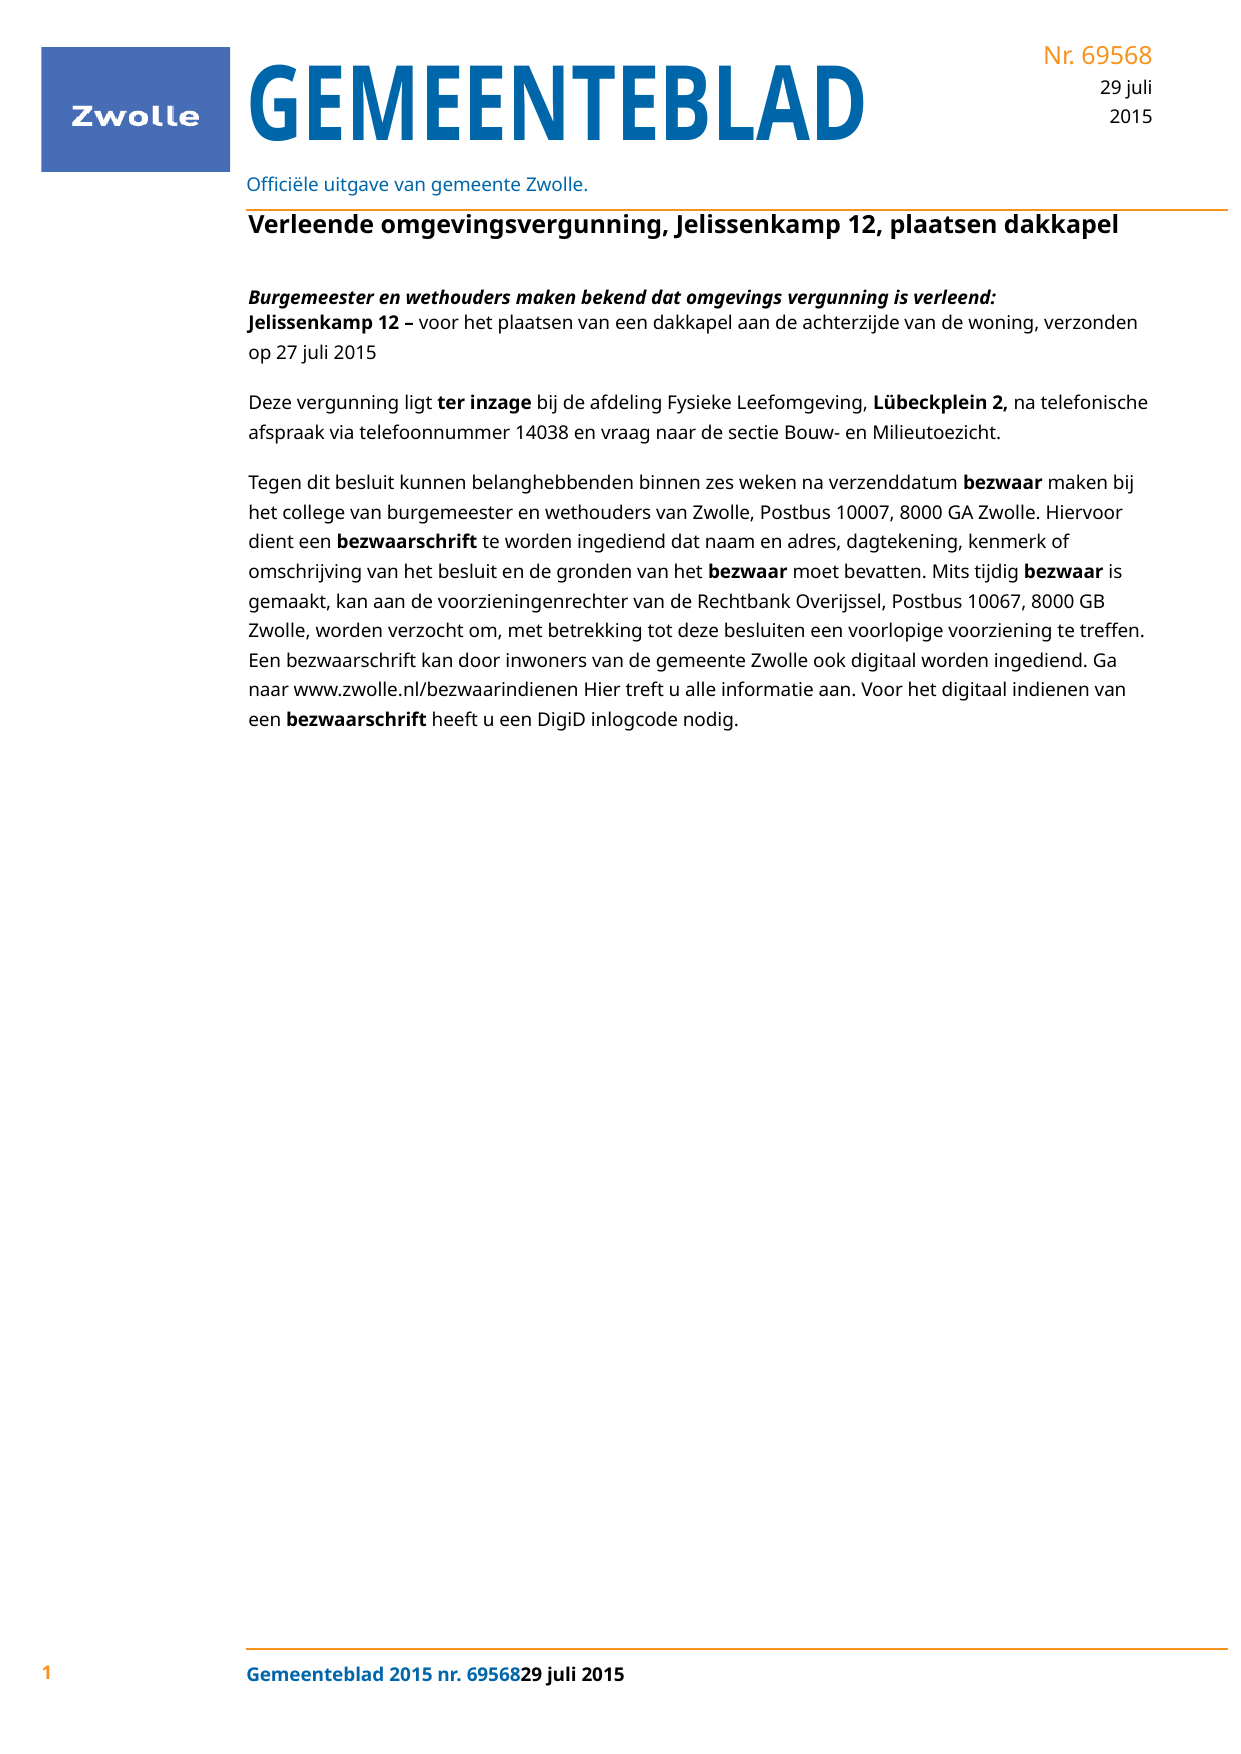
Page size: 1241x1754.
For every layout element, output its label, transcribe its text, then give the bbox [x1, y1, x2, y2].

text Tegen dit besluit kunnen belanghebbenden binnen zes weken na verzenddatum bezwaar maken bij het college van burgemeester en wethouders van Zwolle, Postbus 10007, 8000 GA Zwolle. Hiervoor dient een bezwaarschrift te worden ingediend dat naam en adres, dagtekening, kenmerk of omschrijving van het besluit en de gronden van het bezwaar moet bevatten. Mits tijdig bezwaar is gemaakt, kan aan de voorzieningenrechter van de Rechtbank Overijssel, Postbus 10067, 8000 GB Zwolle, worden verzocht om, met betrekking tot deze besluiten een voorlopige voorziening te treffen. Een bezwaarschrift kan door inwoners van de gemeente Zwolle ook digitaal worden ingediend. Ga naar www.zwolle.nl/bezwaarindienen Hier treft u alle informatie aan. Voor het digitaal indienen van een bezwaarschrift heeft u een DigiD inlogcode nodig. [248, 469, 1152, 732]
text Verleende omgevingsvergunning, Jelissenkamp 12, plaatsen dakkapel [248, 211, 1152, 241]
text Burgemeester en wethouders maken bekend dat omgevings vergunning is verleend: [248, 284, 1152, 309]
picture [41, 47, 231, 172]
text Deze vergunning ligt ter inzage bij de afdeling Fysieke Leefomgeving, Lübeckplein 2, na telefonische afspraak via telefoonnummer 14038 en vraag naar de sectie Bouw- en Milieutoezicht. [248, 389, 1152, 445]
text Jelissenkamp 12 – voor het plaatsen van een dakkapel aan de achterzijde van de woning, verzonden op 27 juli 2015 [248, 309, 1152, 365]
